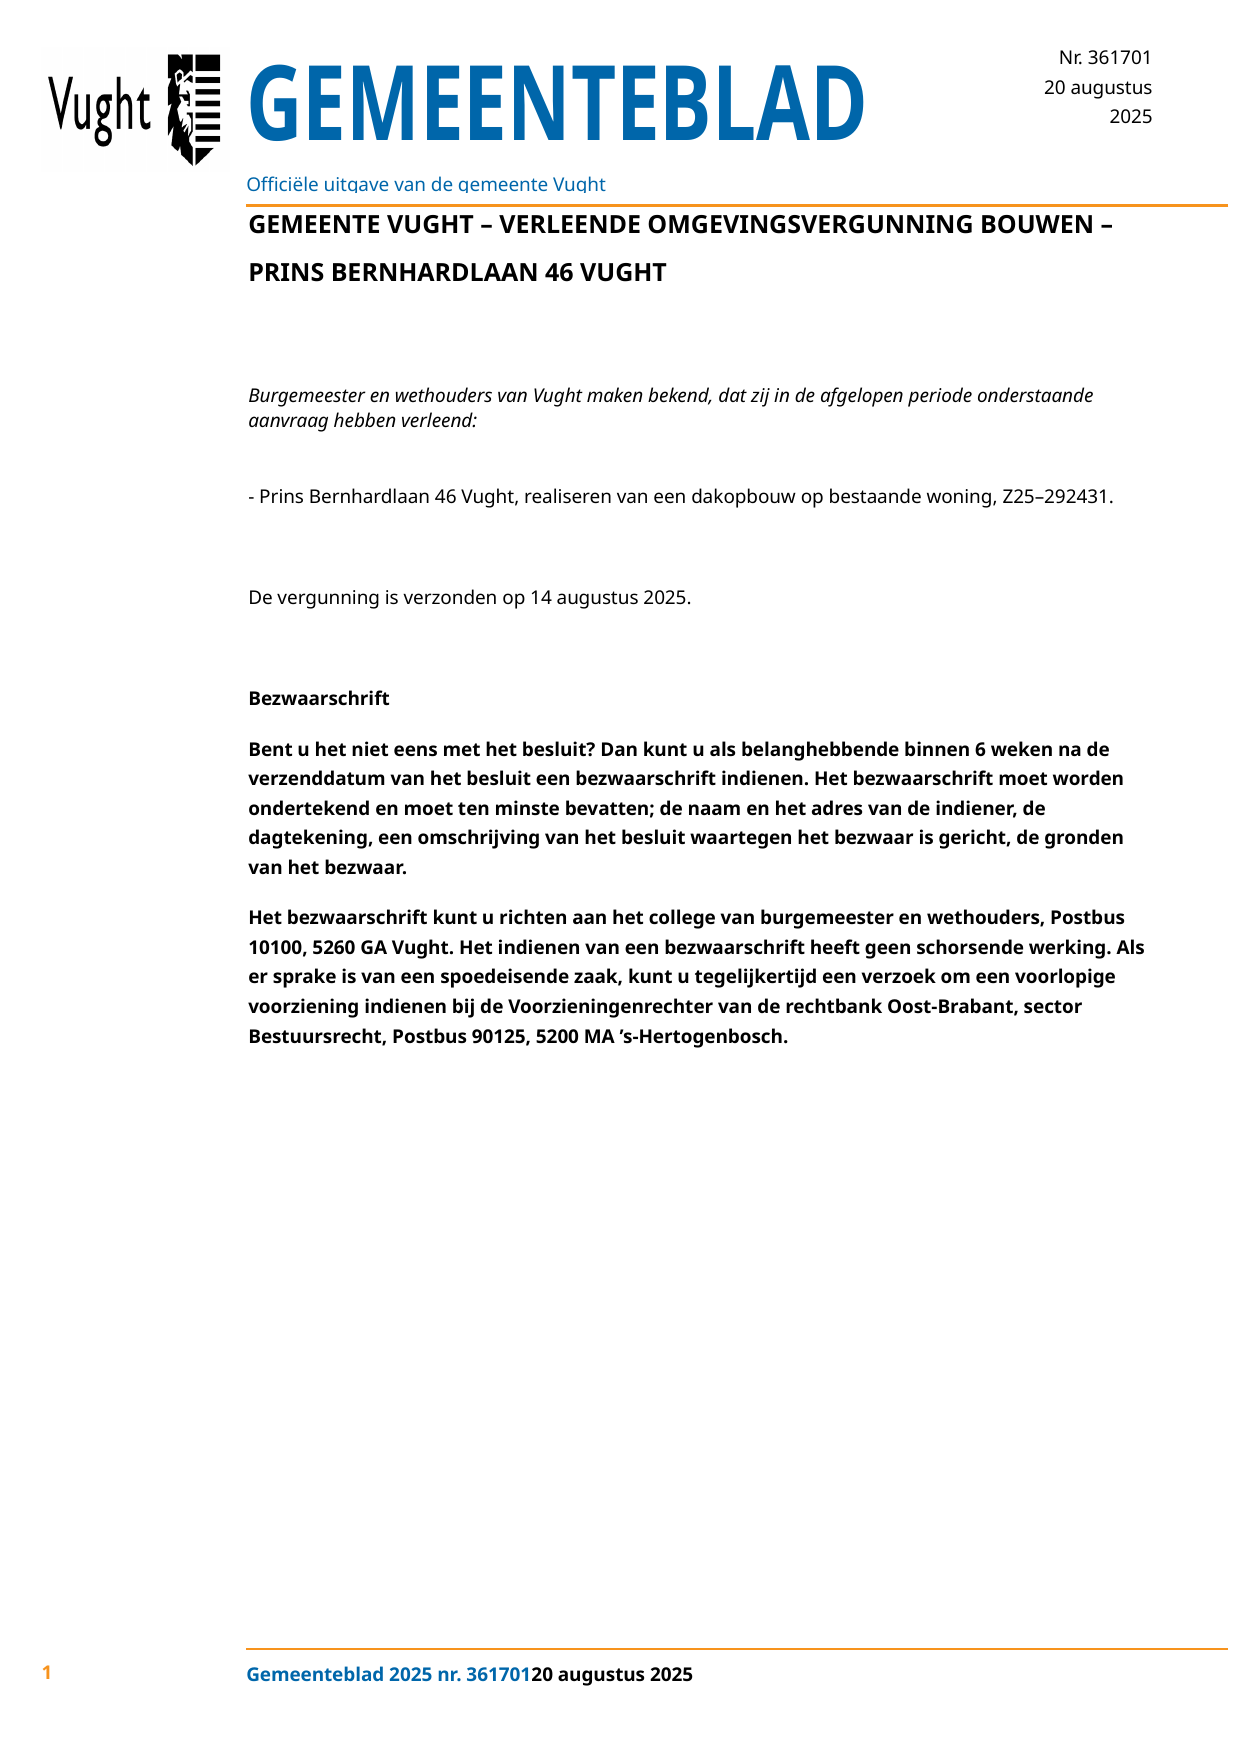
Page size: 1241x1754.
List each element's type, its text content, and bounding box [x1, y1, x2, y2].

text GEMEENTE VUGHT – VERLEENDE OMGEVINGSVERGUNNING BOUWEN – PRINS BERNHARDLAAN 46 VUGHT [248, 207, 1152, 288]
text Burgemeester en wethouders van Vught maken bekend, dat zij in de afgelopen periode onderstaande aanvraag hebben verleend: [248, 382, 1152, 433]
text - Prins Bernhardlaan 46 Vught, realiseren van een dakopbouw op bestaande woning, Z25–292431. [248, 484, 1152, 509]
text De vergunning is verzonden op 14 augustus 2025. [248, 584, 1152, 610]
text Het bezwaarschrift kunt u richten aan het college van burgemeester en wethouders, Postbus 10100, 5260 GA Vught. Het indienen van een bezwaarschrift heeft geen schorsende werking. Als er sprake is van een spoedeisende zaak, kunt u tegelijkertijd een verzoek om een voorlopige voorziening indienen bij de Voorzieningenrechter van de rechtbank Oost-Brabant, sector Bestuursrecht, Postbus 90125, 5200 MA ’s-Hertogenbosch. [248, 904, 1152, 1049]
text Bezwaarschrift [248, 685, 1152, 711]
picture [41, 47, 231, 172]
text Bent u het niet eens met het besluit? Dan kunt u als belanghebbende binnen 6 weken na de verzenddatum van het besluit een bezwaarschrift indienen. Het bezwaarschrift moet worden ondertekend en moet ten minste bevatten; de naam en het adres van de indiener, de dagtekening, een omschrijving van het besluit waartegen het bezwaar is gericht, de gronden van het bezwaar. [248, 736, 1152, 880]
